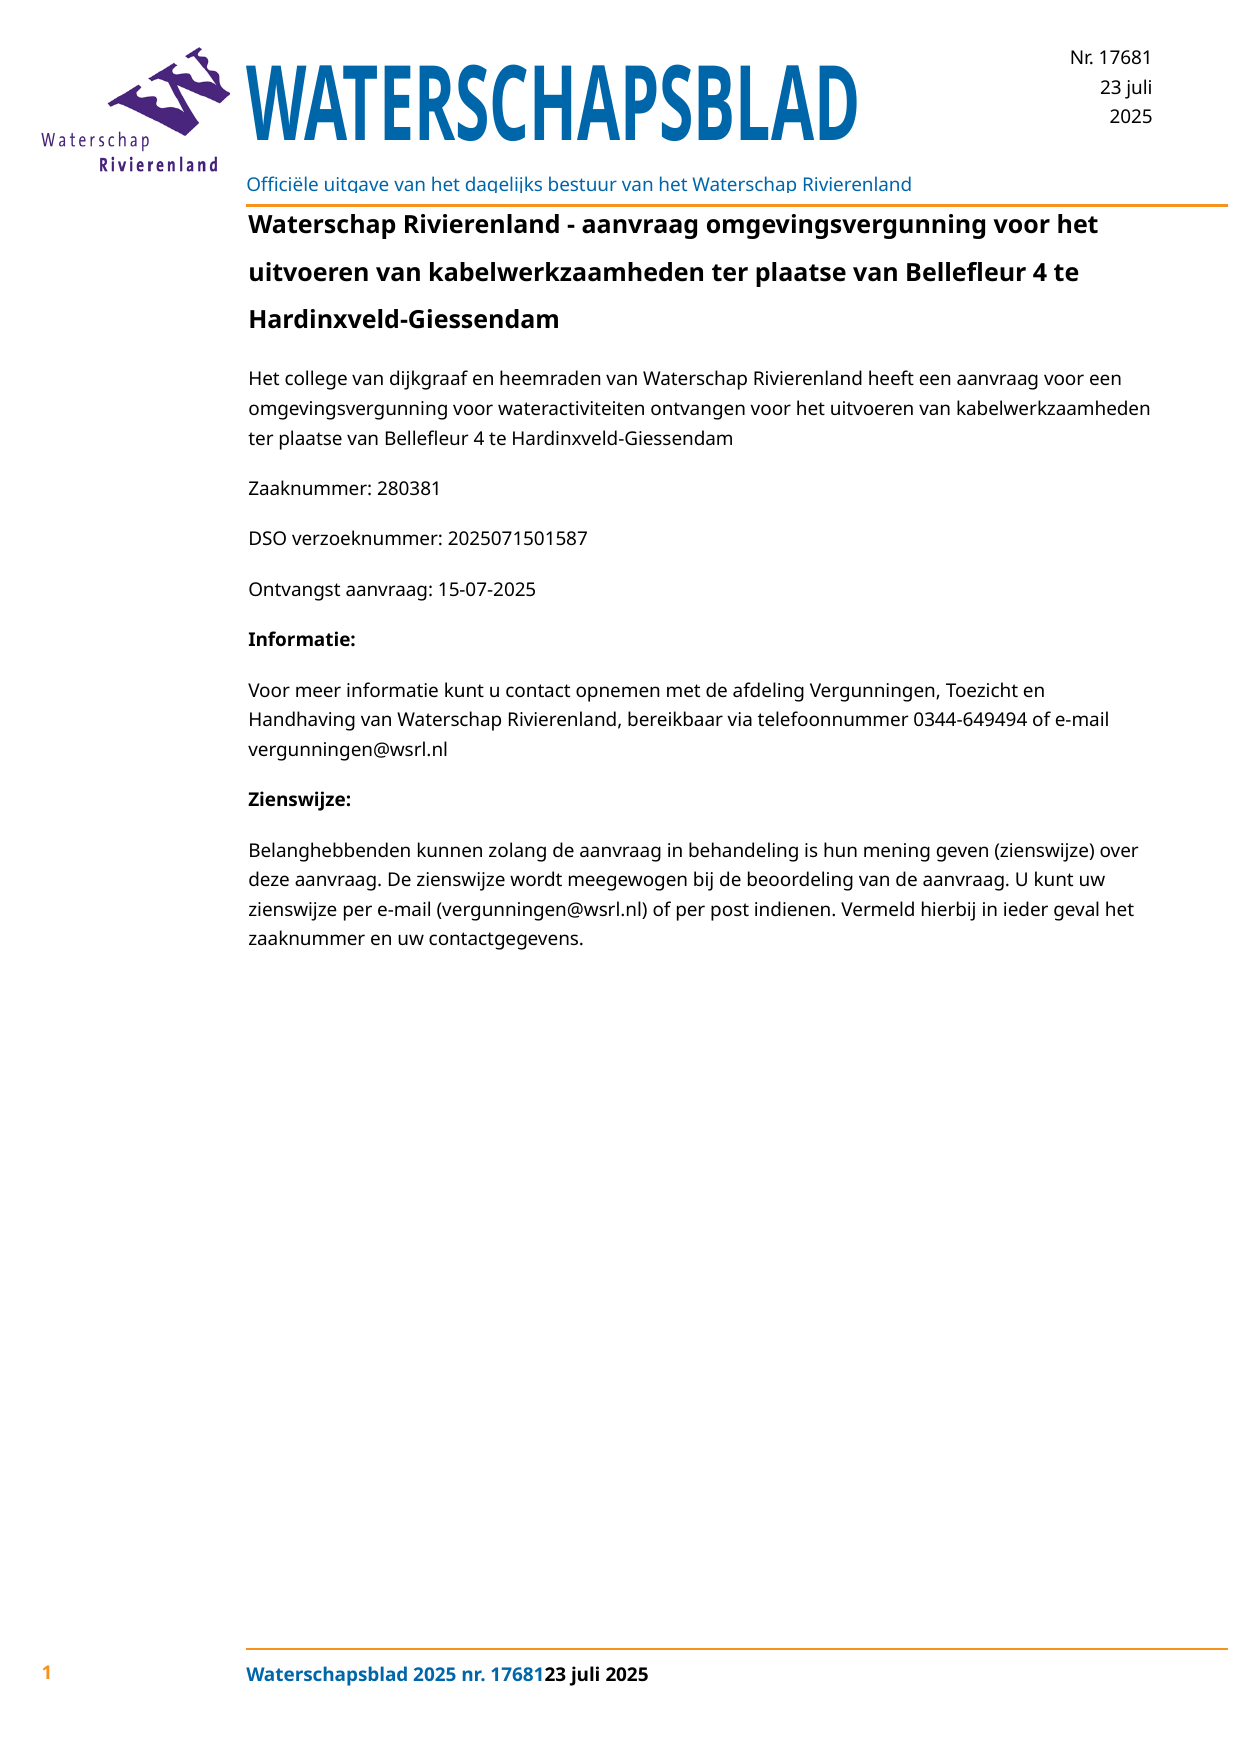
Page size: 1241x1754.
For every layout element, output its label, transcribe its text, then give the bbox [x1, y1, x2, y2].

text Voor meer informatie kunt u contact opnemen met de afdeling Vergunningen, Toezicht en Handhaving van Waterschap Rivierenland, bereikbaar via telefoonnummer 0344-649494 of e-mail vergunningen@wsrl.nl [248, 677, 1152, 762]
text Ontvangst aanvraag: 15-07-2025 [248, 576, 1152, 602]
picture [41, 47, 231, 172]
text Belanghebbenden kunnen zolang de aanvraag in behandeling is hun mening geven (zienswijze) over deze aanvraag. De zienswijze wordt meegewogen bij de beoordeling van de aanvraag. U kunt uw zienswijze per e-mail (vergunningen@wsrl.nl) of per post indienen. Vermeld hierbij in ieder geval het zaaknummer en uw contactgegevens. [248, 837, 1152, 951]
text Zaaknummer: 280381 [248, 475, 1152, 501]
text DSO verzoeknummer: 2025071501587 [248, 526, 1152, 551]
text Het college van dijkgraaf en heemraden van Waterschap Rivierenland heeft een aanvraag voor een omgevingsvergunning voor wateractiviteiten ontvangen voor het uitvoeren van kabelwerkzaamheden ter plaatse van Bellefleur 4 te Hardinxveld-Giessendam [248, 366, 1152, 450]
text Zienswijze: [248, 786, 1152, 812]
text Informatie: [248, 626, 1152, 652]
text Waterschap Rivierenland - aanvraag omgevingsvergunning voor het uitvoeren van kabelwerkzaamheden ter plaatse van Bellefleur 4 te Hardinxveld-Giessendam [248, 207, 1152, 336]
